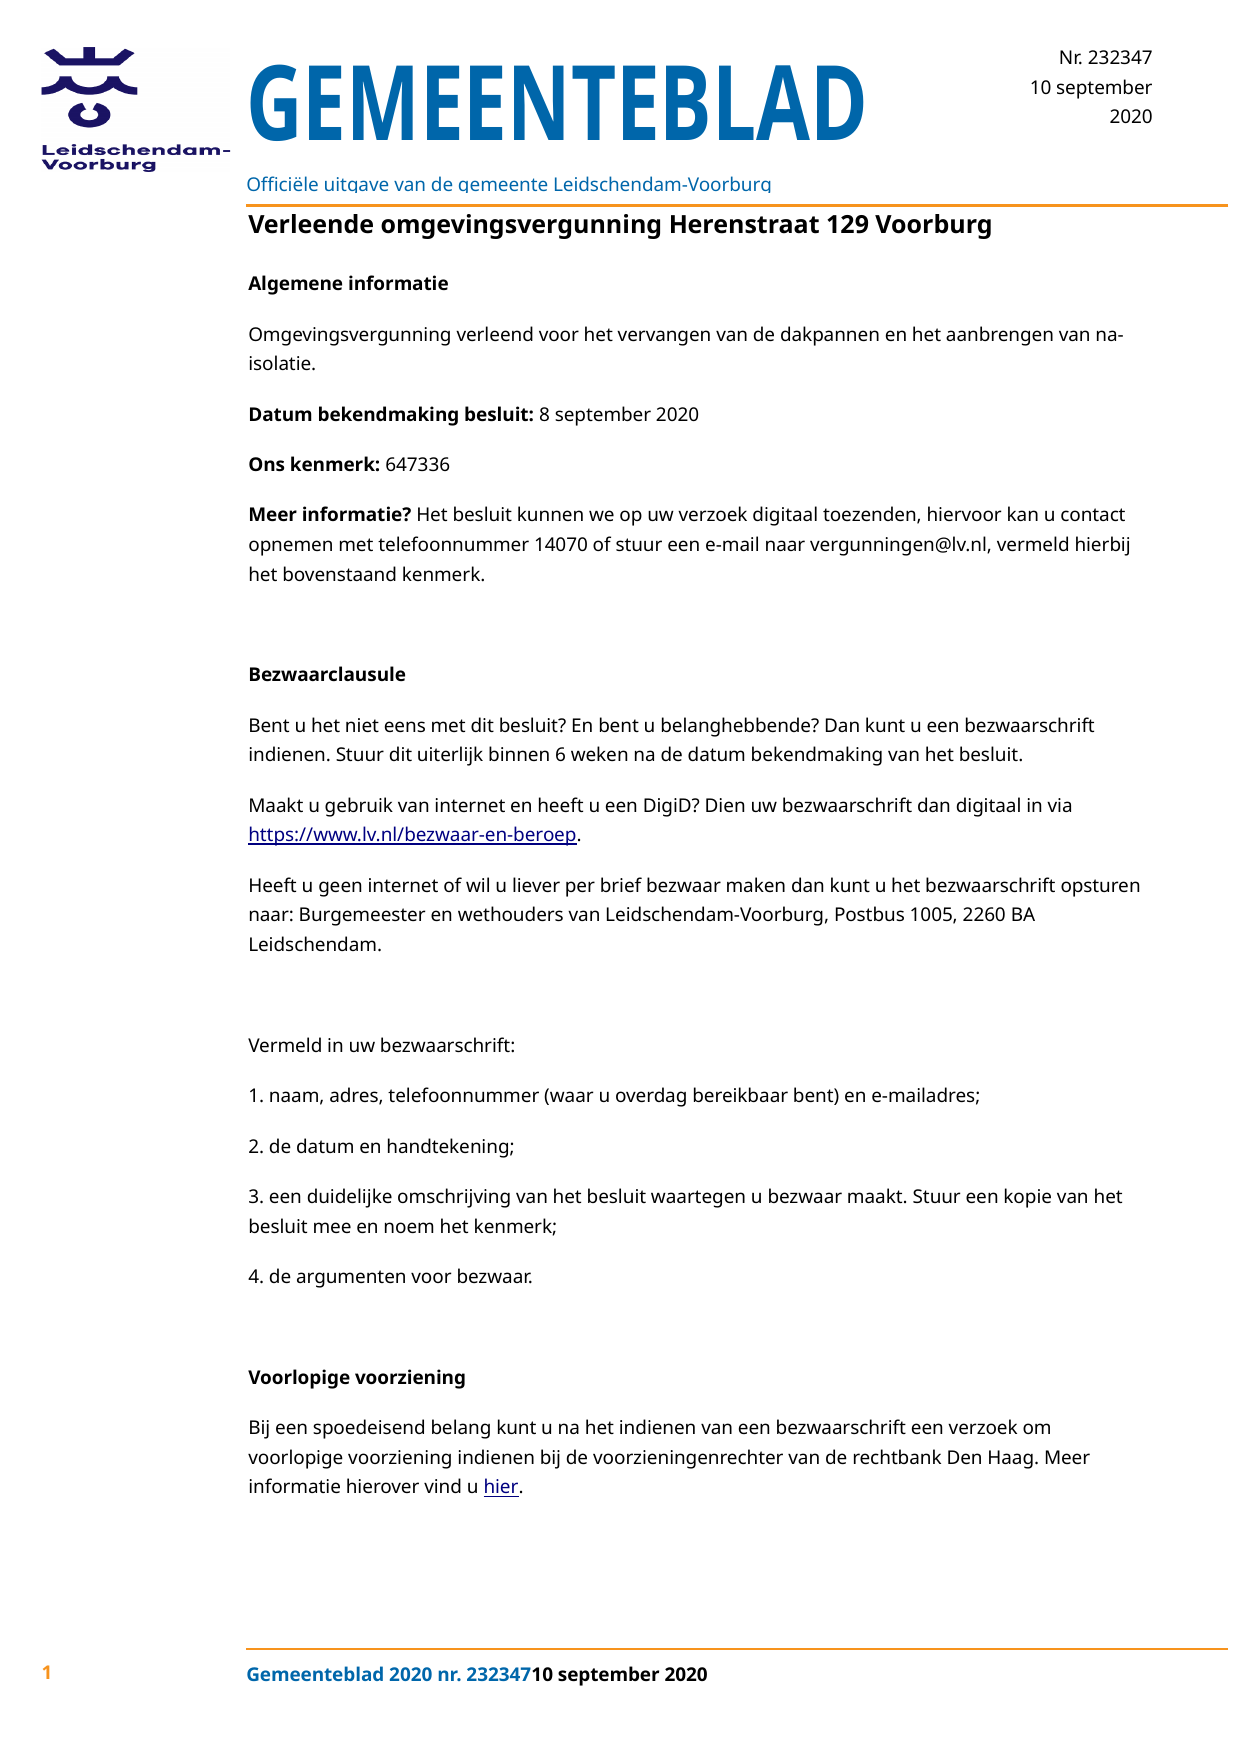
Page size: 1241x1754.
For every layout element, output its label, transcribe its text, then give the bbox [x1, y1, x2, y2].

text Ons kenmerk: 647336 [248, 451, 1152, 477]
text Omgevingsvergunning verleend voor het vervangen van de dakpannen en het aanbrengen van na-isolatie. [248, 321, 1152, 376]
picture [41, 47, 231, 172]
text Vermeld in uw bezwaarschrift: [248, 1032, 1152, 1058]
text Algemene informatie [248, 270, 1152, 296]
text Meer informatie? Het besluit kunnen we op uw verzoek digitaal toezenden, hiervoor kan u contact opnemen met telefoonnummer 14070 of stuur een e-mail naar vergunningen@lv.nl, vermeld hierbij het bovenstaand kenmerk. [248, 502, 1152, 586]
text Bezwaarclausule [248, 662, 1152, 687]
text Voorlopige voorziening [248, 1364, 1152, 1390]
text Verleende omgevingsvergunning Herenstraat 129 Voorburg [248, 207, 1152, 241]
text Datum bekendmaking besluit: 8 september 2020 [248, 401, 1152, 426]
text 1. naam, adres, telefoonnummer (waar u overdag bereikbaar bent) en e-mailadres; [248, 1082, 1152, 1108]
text 4. de argumenten voor bezwaar. [248, 1263, 1152, 1289]
text 2. de datum en handtekening; [248, 1133, 1152, 1158]
text Heeft u geen internet of wil u liever per brief bezwaar maken dan kunt u het bezwaarschrift opsturen naar: Burgemeester en wethouders van Leidschendam-Voorburg, Postbus 1005, 2260 BA Leidschendam. [248, 872, 1152, 957]
text Bij een spoedeisend belang kunt u na het indienen van een bezwaarschrift een verzoek om voorlopige voorziening indienen bij de voorzieningenrechter van de rechtbank Den Haag. Meer informatie hierover vind u hier. [248, 1414, 1152, 1499]
text Maakt u gebruik van internet en heeft u een DigiD? Dien uw bezwaarschrift dan digitaal in via https://www.lv.nl/bezwaar-en-beroep. [248, 792, 1152, 847]
text 3. een duidelijke omschrijving van het besluit waartegen u bezwaar maakt. Stuur een kopie van het besluit mee en noem het kenmerk; [248, 1183, 1152, 1238]
text Bent u het niet eens met dit besluit? En bent u belanghebbende? Dan kunt u een bezwaarschrift indienen. Stuur dit uiterlijk binnen 6 weken na de datum bekendmaking van het besluit. [248, 712, 1152, 767]
